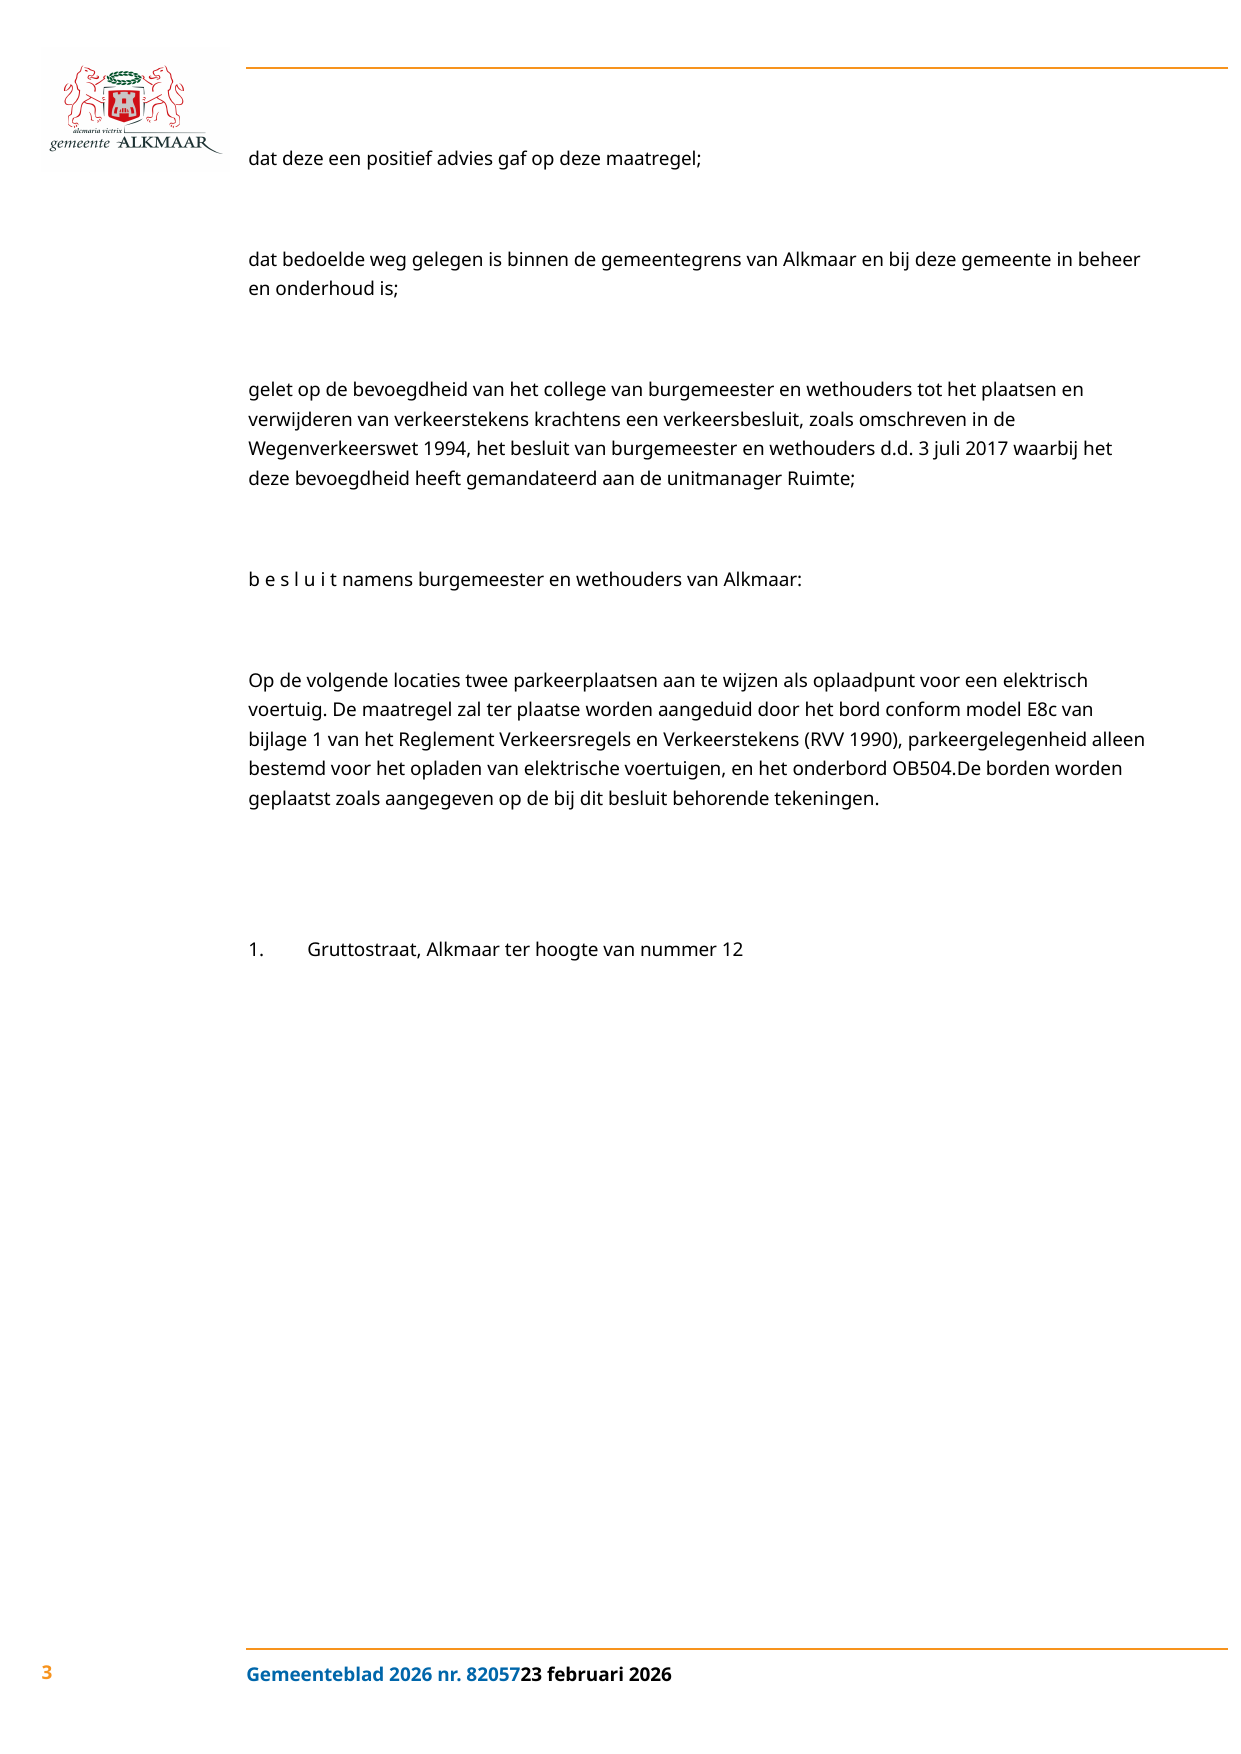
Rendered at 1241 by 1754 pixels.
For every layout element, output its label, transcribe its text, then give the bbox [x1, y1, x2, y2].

text dat bedoelde weg gelegen is binnen de gemeentegrens van Alkmaar en bij deze gemeente in beheer en onderhoud is; [248, 246, 1152, 301]
text dat deze een positief advies gaf op deze maatregel; [248, 145, 1152, 171]
text Op de volgende locaties twee parkeerplaatsen aan te wijzen als oplaadpunt voor een elektrisch voertuig. De maatregel zal ter plaatse worden aangeduid door het bord conform model E8c van bijlage 1 van het Reglement Verkeersregels en Verkeerstekens (RVV 1990), parkeergelegenheid alleen bestemd voor het opladen van elektrische voertuigen, en het onderbord OB504.De borden worden geplaatst zoals aangegeven op de bij dit besluit behorende tekeningen. [248, 667, 1152, 811]
picture [41, 47, 231, 172]
text gelet op de bevoegdheid van het college van burgemeester en wethouders tot het plaatsen en verwijderen van verkeerstekens krachtens een verkeersbesluit, zoals omschreven in de Wegenverkeerswet 1994, het besluit van burgemeester en wethouders d.d. 3 juli 2017 waarbij het deze bevoegdheid heeft gemandateerd aan de unitmanager Ruimte; [248, 376, 1152, 491]
text b e s l u i t namens burgemeester en wethouders van Alkmaar: [248, 566, 1152, 592]
list Gruttostraat, Alkmaar ter hoogte van nummer 12 [248, 936, 1152, 962]
